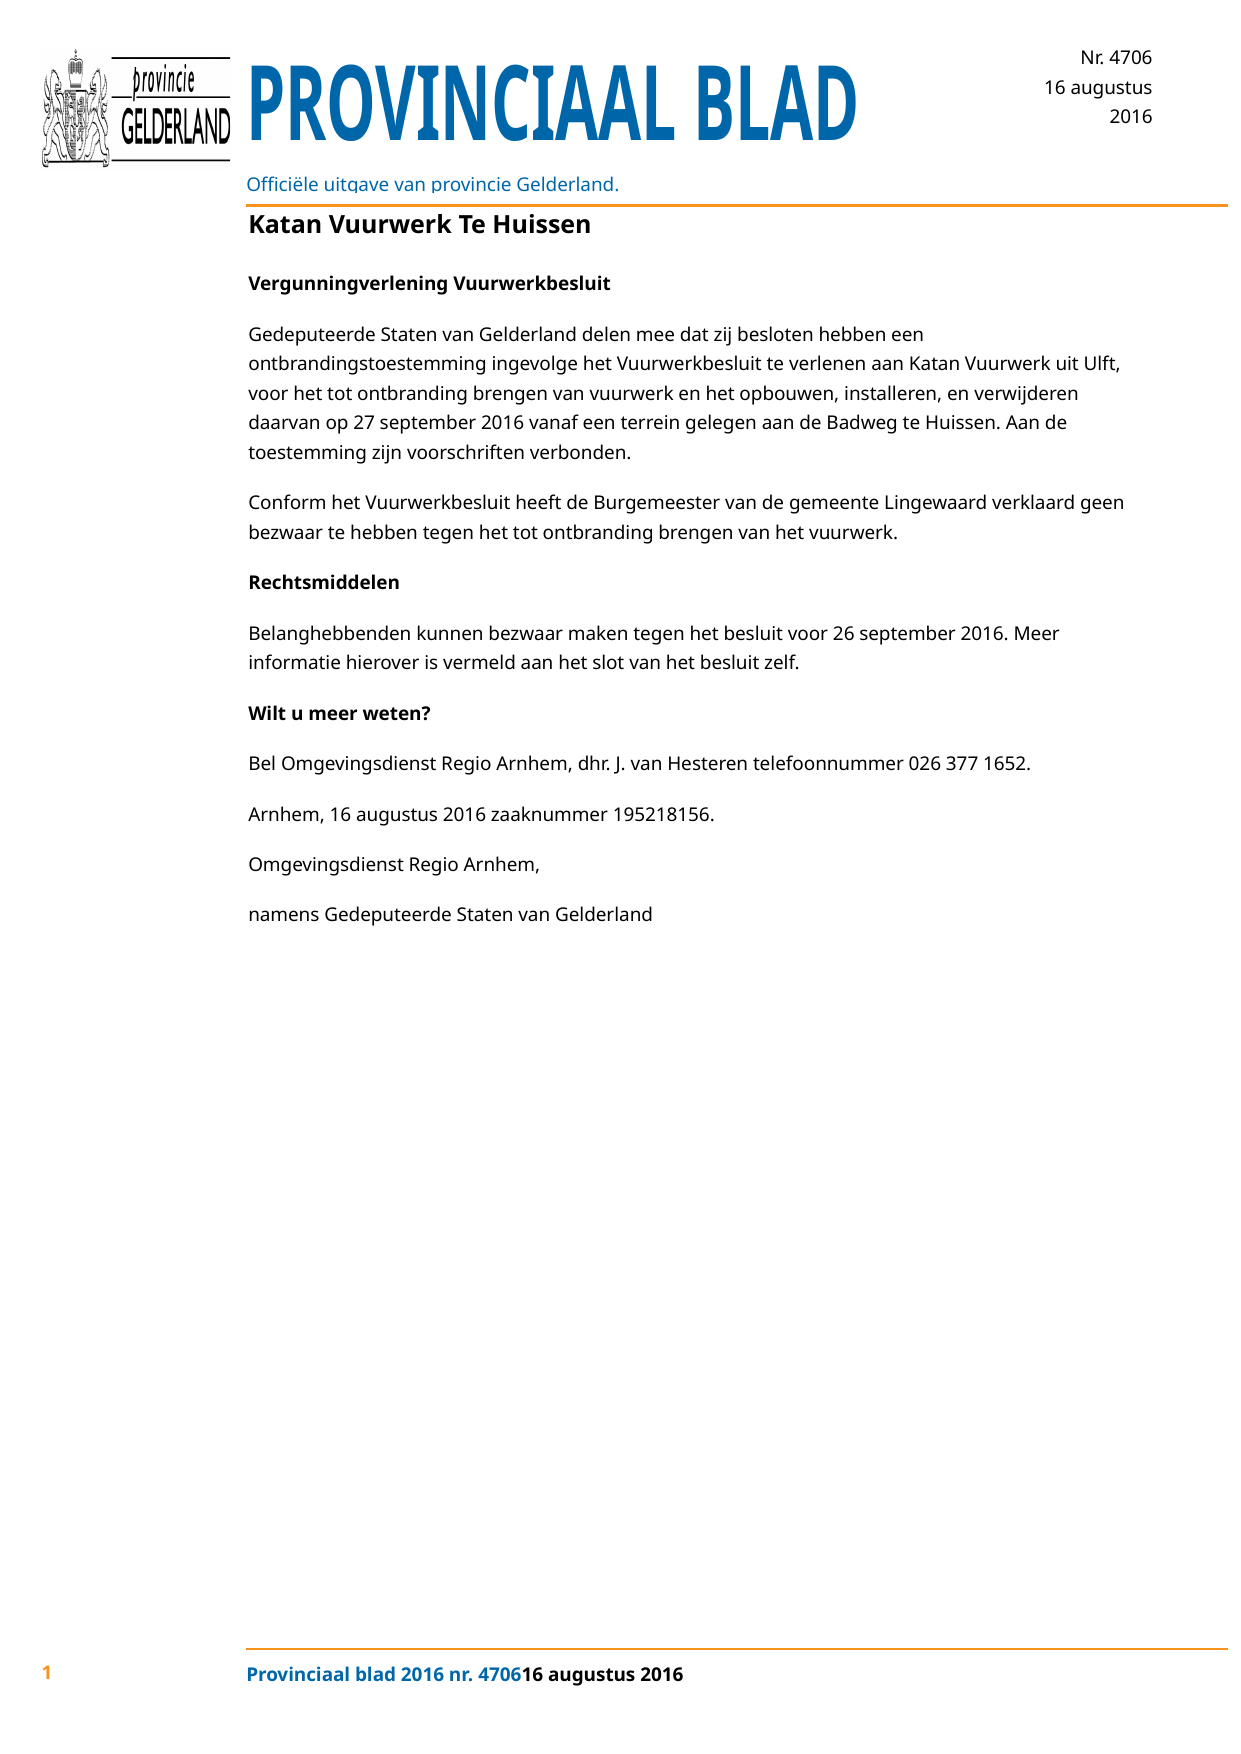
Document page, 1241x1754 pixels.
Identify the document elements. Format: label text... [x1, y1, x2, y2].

text Arnhem, 16 augustus 2016 zaaknummer 195218156. [248, 801, 1152, 826]
text Vergunningverlening Vuurwerkbesluit [248, 270, 1152, 296]
text Bel Omgevingsdienst Regio Arnhem, dhr. J. van Hesteren telefoonnummer 026 377 1652. [248, 750, 1152, 776]
text Omgevingsdienst Regio Arnhem, [248, 851, 1152, 877]
text Katan Vuurwerk Te Huissen [248, 207, 1152, 241]
text Belanghebbenden kunnen bezwaar maken tegen het besluit voor 26 september 2016. Meer informatie hierover is vermeld aan het slot van het besluit zelf. [248, 620, 1152, 675]
text Rechtsmiddelen [248, 569, 1152, 595]
picture [41, 47, 231, 172]
text Gedeputeerde Staten van Gelderland delen mee dat zij besloten hebben een ontbrandingstoestemming ingevolge het Vuurwerkbesluit te verlenen aan Katan Vuurwerk uit Ulft, voor het tot ontbranding brengen van vuurwerk en het opbouwen, installeren, en verwijderen daarvan op 27 september 2016 vanaf een terrein gelegen aan de Badweg te Huissen. Aan de toestemming zijn voorschriften verbonden. [248, 321, 1152, 465]
text namens Gedeputeerde Staten van Gelderland [248, 902, 1152, 927]
text Conform het Vuurwerkbesluit heeft de Burgemeester van de gemeente Lingewaard verklaard geen bezwaar te hebben tegen het tot ontbranding brengen van het vuurwerk. [248, 489, 1152, 545]
text Wilt u meer weten? [248, 700, 1152, 726]
